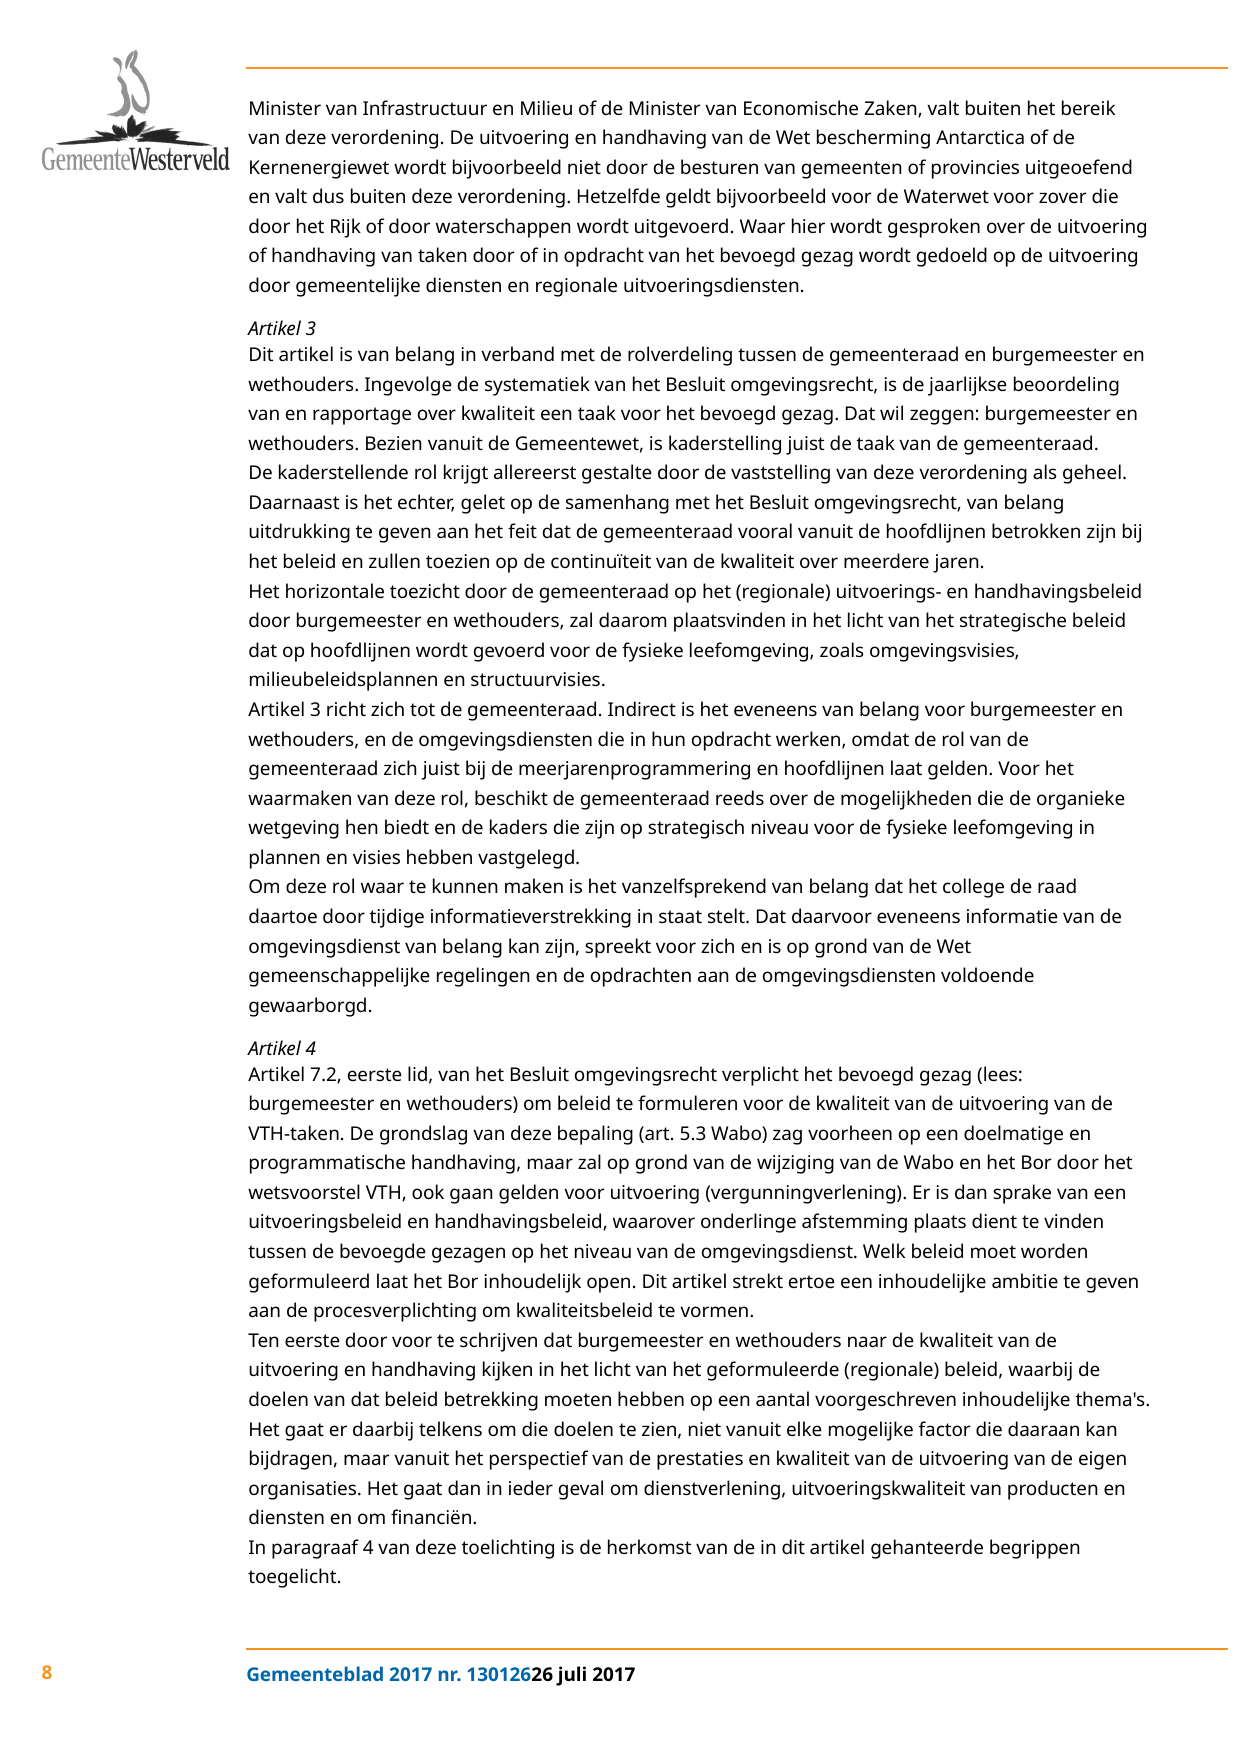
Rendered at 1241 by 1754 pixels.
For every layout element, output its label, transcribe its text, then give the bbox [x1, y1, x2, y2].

text Artikel 3 [248, 315, 1152, 341]
text De kaderstellende rol krijgt allereerst gestalte door de vaststelling van deze verordening als geheel. Daarnaast is het echter, gelet op de samenhang met het Besluit omgevingsrecht, van belang uitdrukking te geven aan het feit dat de gemeenteraad vooral vanuit de hoofdlijnen betrokken zijn bij het beleid en zullen toezien op de continuïteit van de kwaliteit over meerdere jaren. [248, 459, 1152, 574]
text In paragraaf 4 van deze toelichting is de herkomst van de in dit artikel gehanteerde begrippen toegelicht. [248, 1534, 1152, 1589]
text Artikel 3 richt zich tot de gemeenteraad. Indirect is het eveneens van belang voor burgemeester en wethouders, en de omgevingsdiensten die in hun opdracht werken, omdat de rol van de gemeenteraad zich juist bij de meerjarenprogrammering en hoofdlijnen laat gelden. Voor het waarmaken van deze rol, beschikt de gemeenteraad reeds over de mogelijkheden die de organieke wetgeving hen biedt en de kaders die zijn op strategisch niveau voor de fysieke leefomgeving in plannen en visies hebben vastgelegd. [248, 696, 1152, 870]
text Het horizontale toezicht door de gemeenteraad op het (regionale) uitvoerings- en handhavingsbeleid door burgemeester en wethouders, zal daarom plaatsvinden in het licht van het strategische beleid dat op hoofdlijnen wordt gevoerd voor de fysieke leefomgeving, zoals omgevingsvisies, milieubeleidsplannen en structuurvisies. [248, 578, 1152, 692]
text Dit artikel is van belang in verband met de rolverdeling tussen de gemeenteraad en burgemeester en wethouders. Ingevolge de systematiek van het Besluit omgevingsrecht, is de jaarlijkse beoordeling van en rapportage over kwaliteit een taak voor het bevoegd gezag. Dat wil zeggen: burgemeester en wethouders. Bezien vanuit de Gemeentewet, is kaderstelling juist de taak van de gemeenteraad. [248, 341, 1152, 456]
text Om deze rol waar te kunnen maken is het vanzelfsprekend van belang dat het college de raad daartoe door tijdige informatieverstrekking in staat stelt. Dat daarvoor eveneens informatie van de omgevingsdienst van belang kan zijn, spreekt voor zich en is op grond van de Wet gemeenschappelijke regelingen en de opdrachten aan de omgevingsdiensten voldoende gewaarborgd. [248, 874, 1152, 1018]
text Artikel 4 [248, 1035, 1152, 1061]
text Artikel 7.2, eerste lid, van het Besluit omgevingsrecht verplicht het bevoegd gezag (lees: burgemeester en wethouders) om beleid te formuleren voor de kwaliteit van de uitvoering van de VTH-taken. De grondslag van deze bepaling (art. 5.3 Wabo) zag voorheen op een doelmatige en programmatische handhaving, maar zal op grond van de wijziging van de Wabo en het Bor door het wetsvoorstel VTH, ook gaan gelden voor uitvoering (vergunningverlening). Er is dan sprake van een uitvoeringsbeleid en handhavingsbeleid, waarover onderlinge afstemming plaats dient te vinden tussen de bevoegde gezagen op het niveau van de omgevingsdienst. Welk beleid moet worden geformuleerd laat het Bor inhoudelijk open. Dit artikel strekt ertoe een inhoudelijke ambitie te geven aan de procesverplichting om kwaliteitsbeleid te vormen. [248, 1061, 1152, 1323]
picture [41, 47, 231, 172]
text Minister van Infrastructuur en Milieu of de Minister van Economische Zaken, valt buiten het bereik van deze verordening. De uitvoering en handhaving van de Wet bescherming Antarctica of de Kernenergiewet wordt bijvoorbeeld niet door de besturen van gemeenten of provincies uitgeoefend en valt dus buiten deze verordening. Hetzelfde geldt bijvoorbeeld voor de Waterwet voor zover die door het Rijk of door waterschappen wordt uitgevoerd. Waar hier wordt gesproken over de uitvoering of handhaving van taken door of in opdracht van het bevoegd gezag wordt gedoeld op de uitvoering door gemeentelijke diensten en regionale uitvoeringsdiensten. [248, 95, 1152, 298]
text Ten eerste door voor te schrijven dat burgemeester en wethouders naar de kwaliteit van de uitvoering en handhaving kijken in het licht van het geformuleerde (regionale) beleid, waarbij de doelen van dat beleid betrekking moeten hebben op een aantal voorgeschreven inhoudelijke thema's. Het gaat er daarbij telkens om die doelen te zien, niet vanuit elke mogelijke factor die daaraan kan bijdragen, maar vanuit het perspectief van de prestaties en kwaliteit van de uitvoering van de eigen organisaties. Het gaat dan in ieder geval om dienstverlening, uitvoeringskwaliteit van producten en diensten en om financiën. [248, 1327, 1152, 1530]
